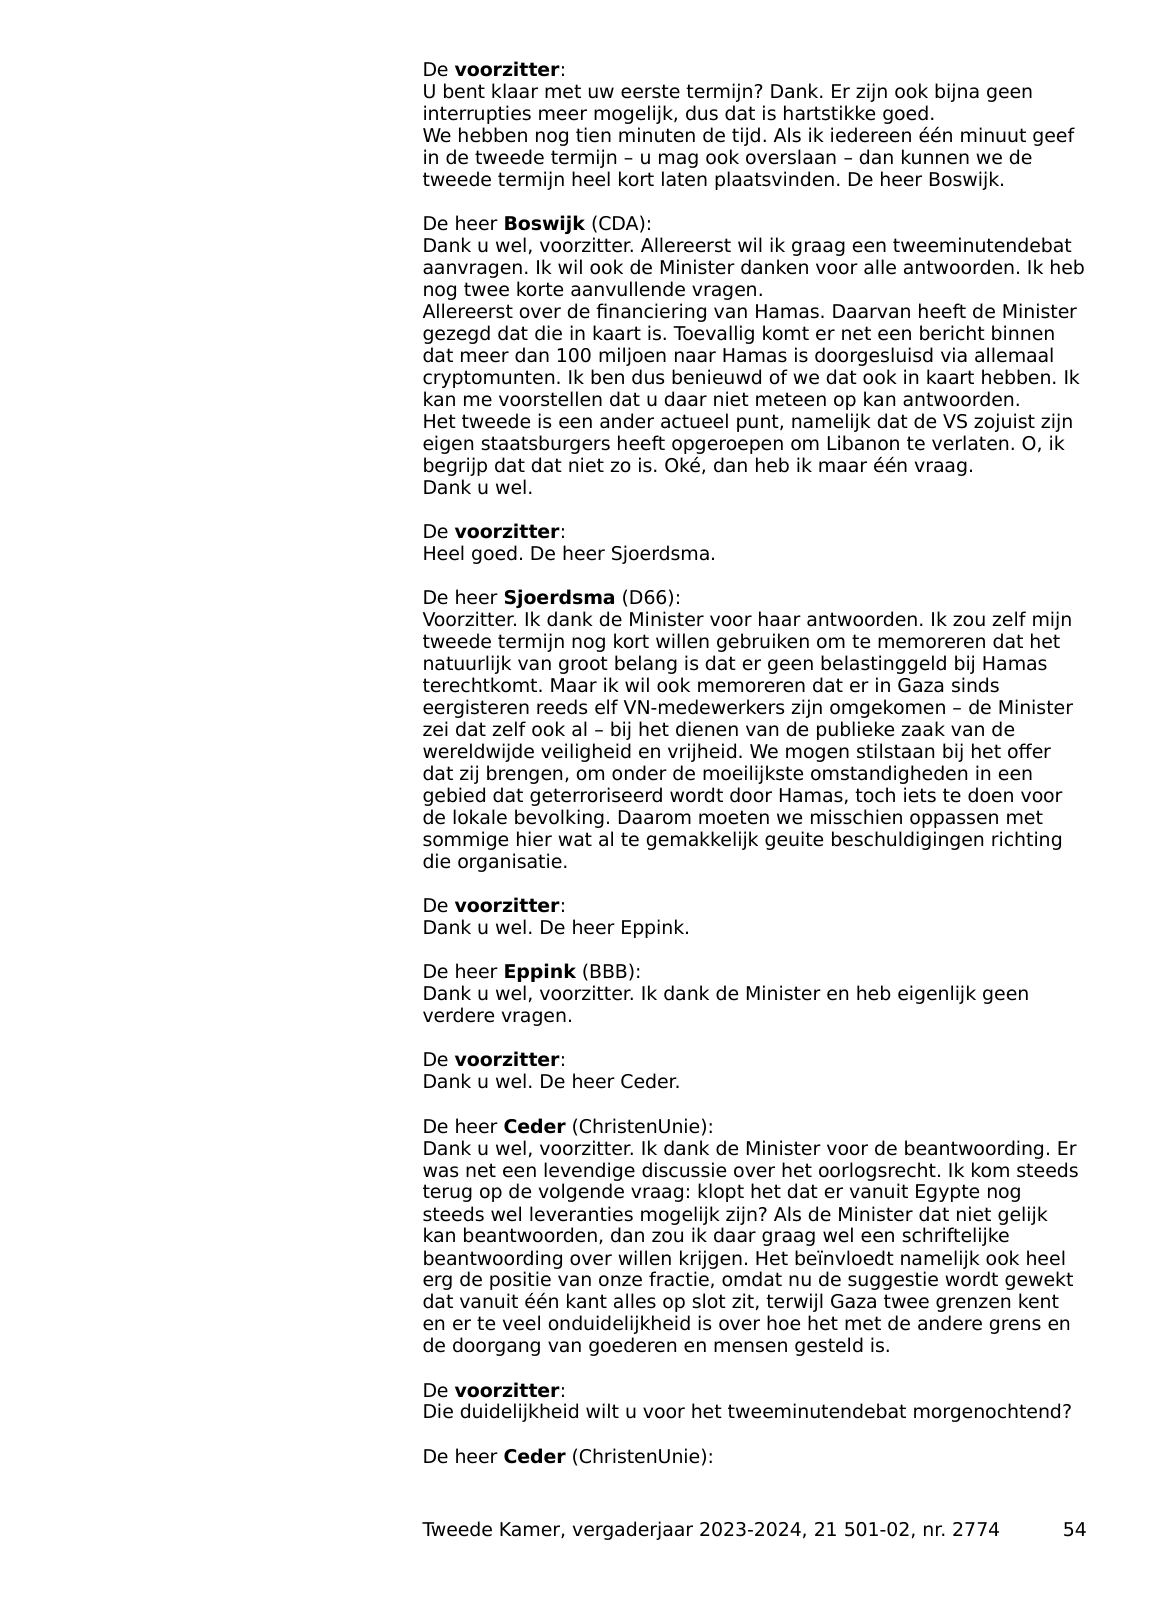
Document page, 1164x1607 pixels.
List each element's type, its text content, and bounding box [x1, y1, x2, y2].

text De voorzitter: [422, 1379, 1087, 1401]
text De voorzitter: [422, 1049, 1087, 1071]
text De heer Ceder (ChristenUnie): [422, 1116, 1087, 1137]
text De heer Ceder (ChristenUnie): [422, 1446, 1087, 1468]
text Dank u wel. [422, 477, 1087, 499]
text Dank u wel. De heer Ceder. [422, 1071, 1087, 1093]
text Het tweede is een ander actueel punt, namelijk dat de VS zojuist zijn eigen staatsburgers heeft opgeroepen om Libanon te verlaten. O, ik begrijp dat dat niet zo is. Oké, dan heb ik maar één vraag. [422, 411, 1087, 477]
text De heer Eppink (BBB): [422, 961, 1087, 983]
text Dank u wel, voorzitter. Allereerst wil ik graag een tweeminutendebat aanvragen. Ik wil ook de Minister danken voor alle antwoorden. Ik heb nog twee korte aanvullende vragen. [422, 235, 1087, 301]
text Dank u wel, voorzitter. Ik dank de Minister en heb eigenlijk geen verdere vragen. [422, 983, 1087, 1027]
text De heer Sjoerdsma (D66): [422, 587, 1087, 609]
text Dank u wel. De heer Eppink. [422, 917, 1087, 939]
text De voorzitter: [422, 59, 1087, 81]
text U bent klaar met uw eerste termijn? Dank. Er zijn ook bijna geen interrupties meer mogelijk, dus dat is hartstikke goed. [422, 81, 1087, 125]
text Voorzitter. Ik dank de Minister voor haar antwoorden. Ik zou zelf mijn tweede termijn nog kort willen gebruiken om te memoreren dat het natuurlijk van groot belang is dat er geen belastinggeld bij Hamas terechtkomt. Maar ik wil ook memoreren dat er in Gaza sinds eergisteren reeds elf VN-medewerkers zijn omgekomen – de Minister zei dat zelf ook al – bij het dienen van de publieke zaak van de wereldwijde veiligheid en vrijheid. We mogen stilstaan bij het offer dat zij brengen, om onder de moeilijkste omstandigheden in een gebied dat geterroriseerd wordt door Hamas, toch iets te doen voor de lokale bevolking. Daarom moeten we misschien oppassen met sommige hier wat al te gemakkelijk geuite beschuldigingen richting die organisatie. [422, 609, 1087, 873]
text De heer Boswijk (CDA): [422, 213, 1087, 235]
text De voorzitter: [422, 521, 1087, 543]
text Heel goed. De heer Sjoerdsma. [422, 543, 1087, 565]
text Die duidelijkheid wilt u voor het tweeminutendebat morgenochtend? [422, 1401, 1087, 1423]
text Dank u wel, voorzitter. Ik dank de Minister voor de beantwoording. Er was net een levendige discussie over het oorlogsrecht. Ik kom steeds terug op de volgende vraag: klopt het dat er vanuit Egypte nog steeds wel leveranties mogelijk zijn? Als de Minister dat niet gelijk kan beantwoorden, dan zou ik daar graag wel een schriftelijke beantwoording over willen krijgen. Het beïnvloedt namelijk ook heel erg de positie van onze fractie, omdat nu de suggestie wordt gewekt dat vanuit één kant alles op slot zit, terwijl Gaza twee grenzen kent en er te veel onduidelijkheid is over hoe het met de andere grens en de doorgang van goederen en mensen gesteld is. [422, 1137, 1087, 1357]
text We hebben nog tien minuten de tijd. Als ik iedereen één minuut geef in de tweede termijn – u mag ook overslaan – dan kunnen we de tweede termijn heel kort laten plaatsvinden. De heer Boswijk. [422, 125, 1087, 191]
text Allereerst over de financiering van Hamas. Daarvan heeft de Minister gezegd dat die in kaart is. Toevallig komt er net een bericht binnen dat meer dan 100 miljoen naar Hamas is doorgesluisd via allemaal cryptomunten. Ik ben dus benieuwd of we dat ook in kaart hebben. Ik kan me voorstellen dat u daar niet meteen op kan antwoorden. [422, 301, 1087, 411]
text De voorzitter: [422, 895, 1087, 917]
